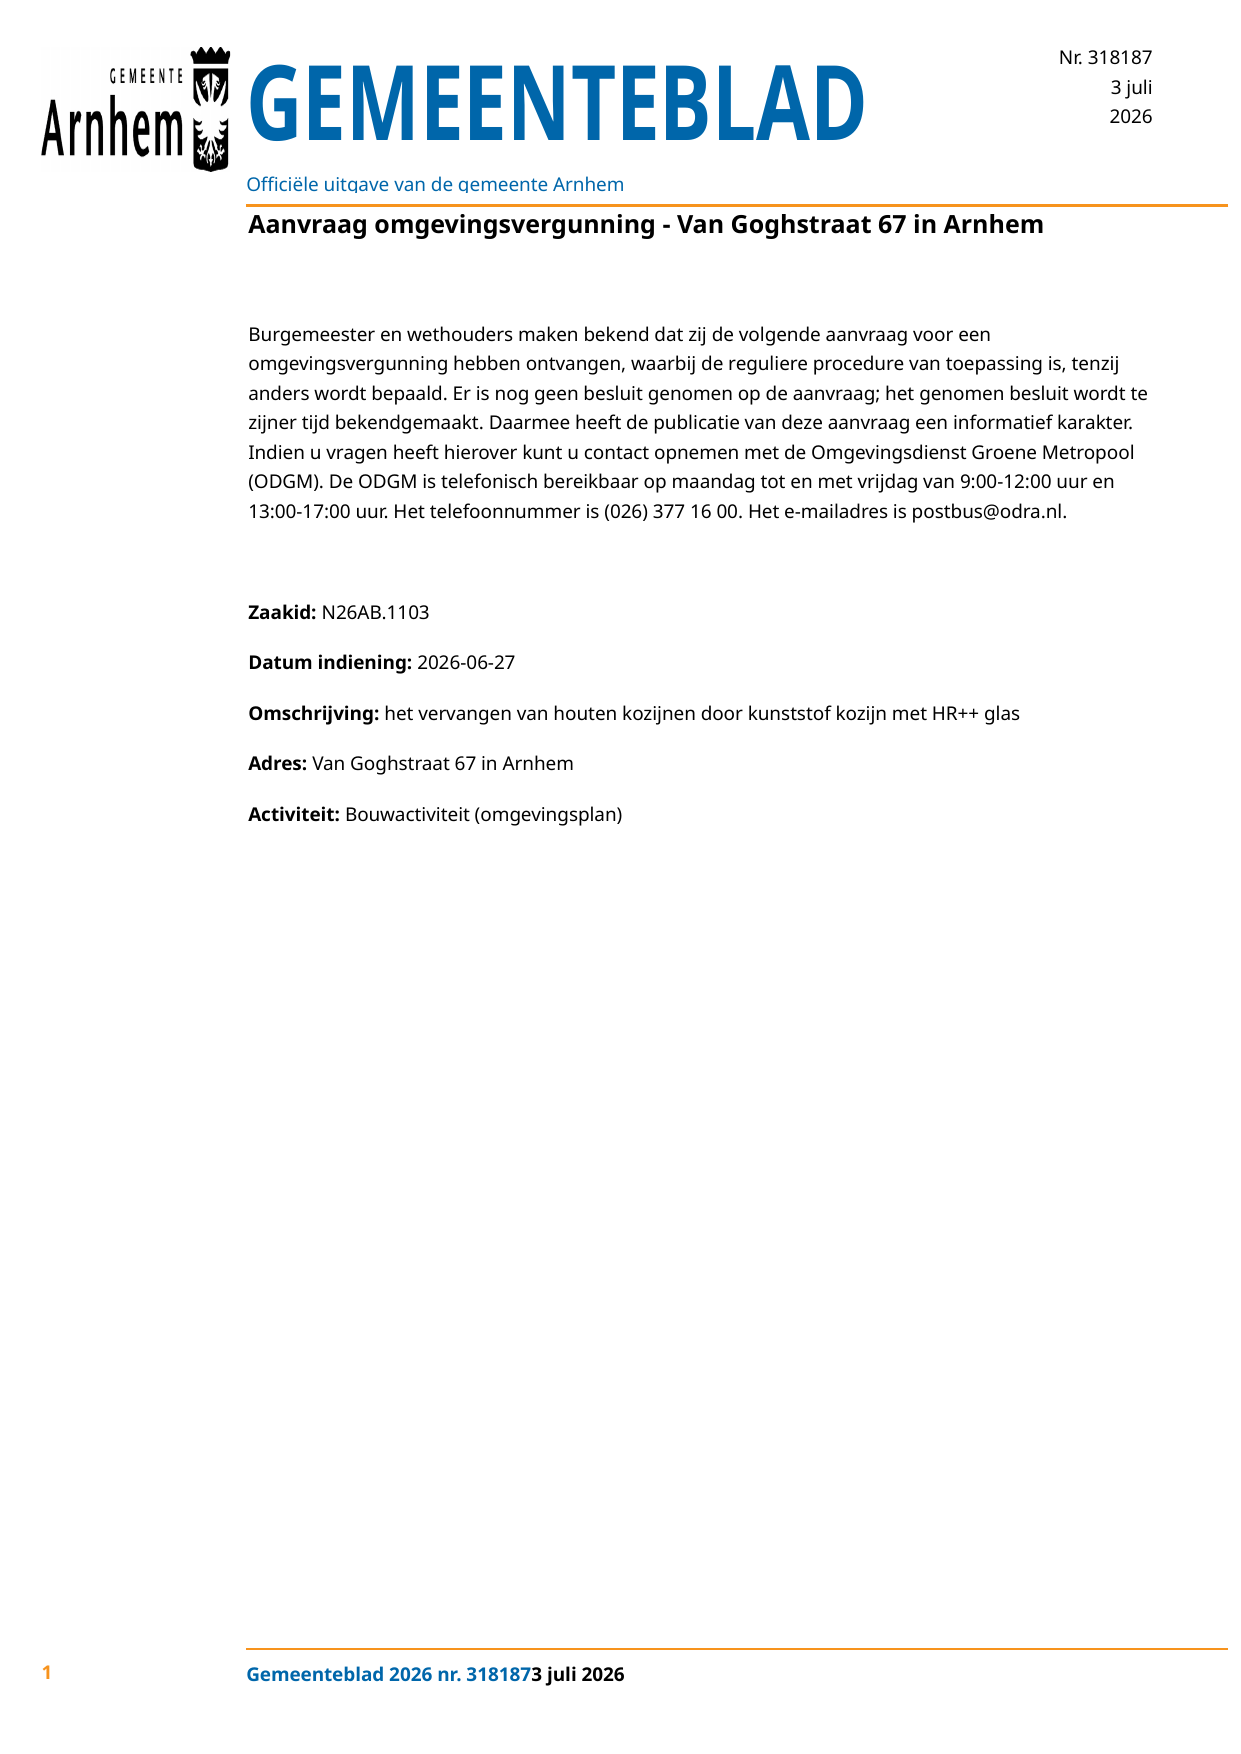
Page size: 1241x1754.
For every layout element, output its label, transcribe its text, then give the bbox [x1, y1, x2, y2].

picture [41, 47, 231, 172]
text Adres: Van Goghstraat 67 in Arnhem [248, 750, 1152, 776]
text Burgemeester en wethouders maken bekend dat zij de volgende aanvraag voor een omgevingsvergunning hebben ontvangen, waarbij de reguliere procedure van toepassing is, tenzij anders wordt bepaald. Er is nog geen besluit genomen op de aanvraag; het genomen besluit wordt te zijner tijd bekendgemaakt. Daarmee heeft de publicatie van deze aanvraag een informatief karakter. Indien u vragen heeft hierover kunt u contact opnemen met de Omgevingsdienst Groene Metropool (ODGM). De ODGM is telefonisch bereikbaar op maandag tot en met vrijdag van 9:00-12:00 uur en 13:00-17:00 uur. Het telefoonnummer is (026) 377 16 00. Het e-mailadres is postbus@odra.nl. [248, 321, 1152, 524]
text Zaakid: N26AB.1103 [248, 599, 1152, 625]
text Omschrijving: het vervangen van houten kozijnen door kunststof kozijn met HR++ glas [248, 700, 1152, 726]
text Datum indiening: 2026-06-27 [248, 649, 1152, 675]
text Activiteit: Bouwactiviteit (omgevingsplan) [248, 801, 1152, 826]
text Aanvraag omgevingsvergunning - Van Goghstraat 67 in Arnhem [248, 207, 1152, 241]
